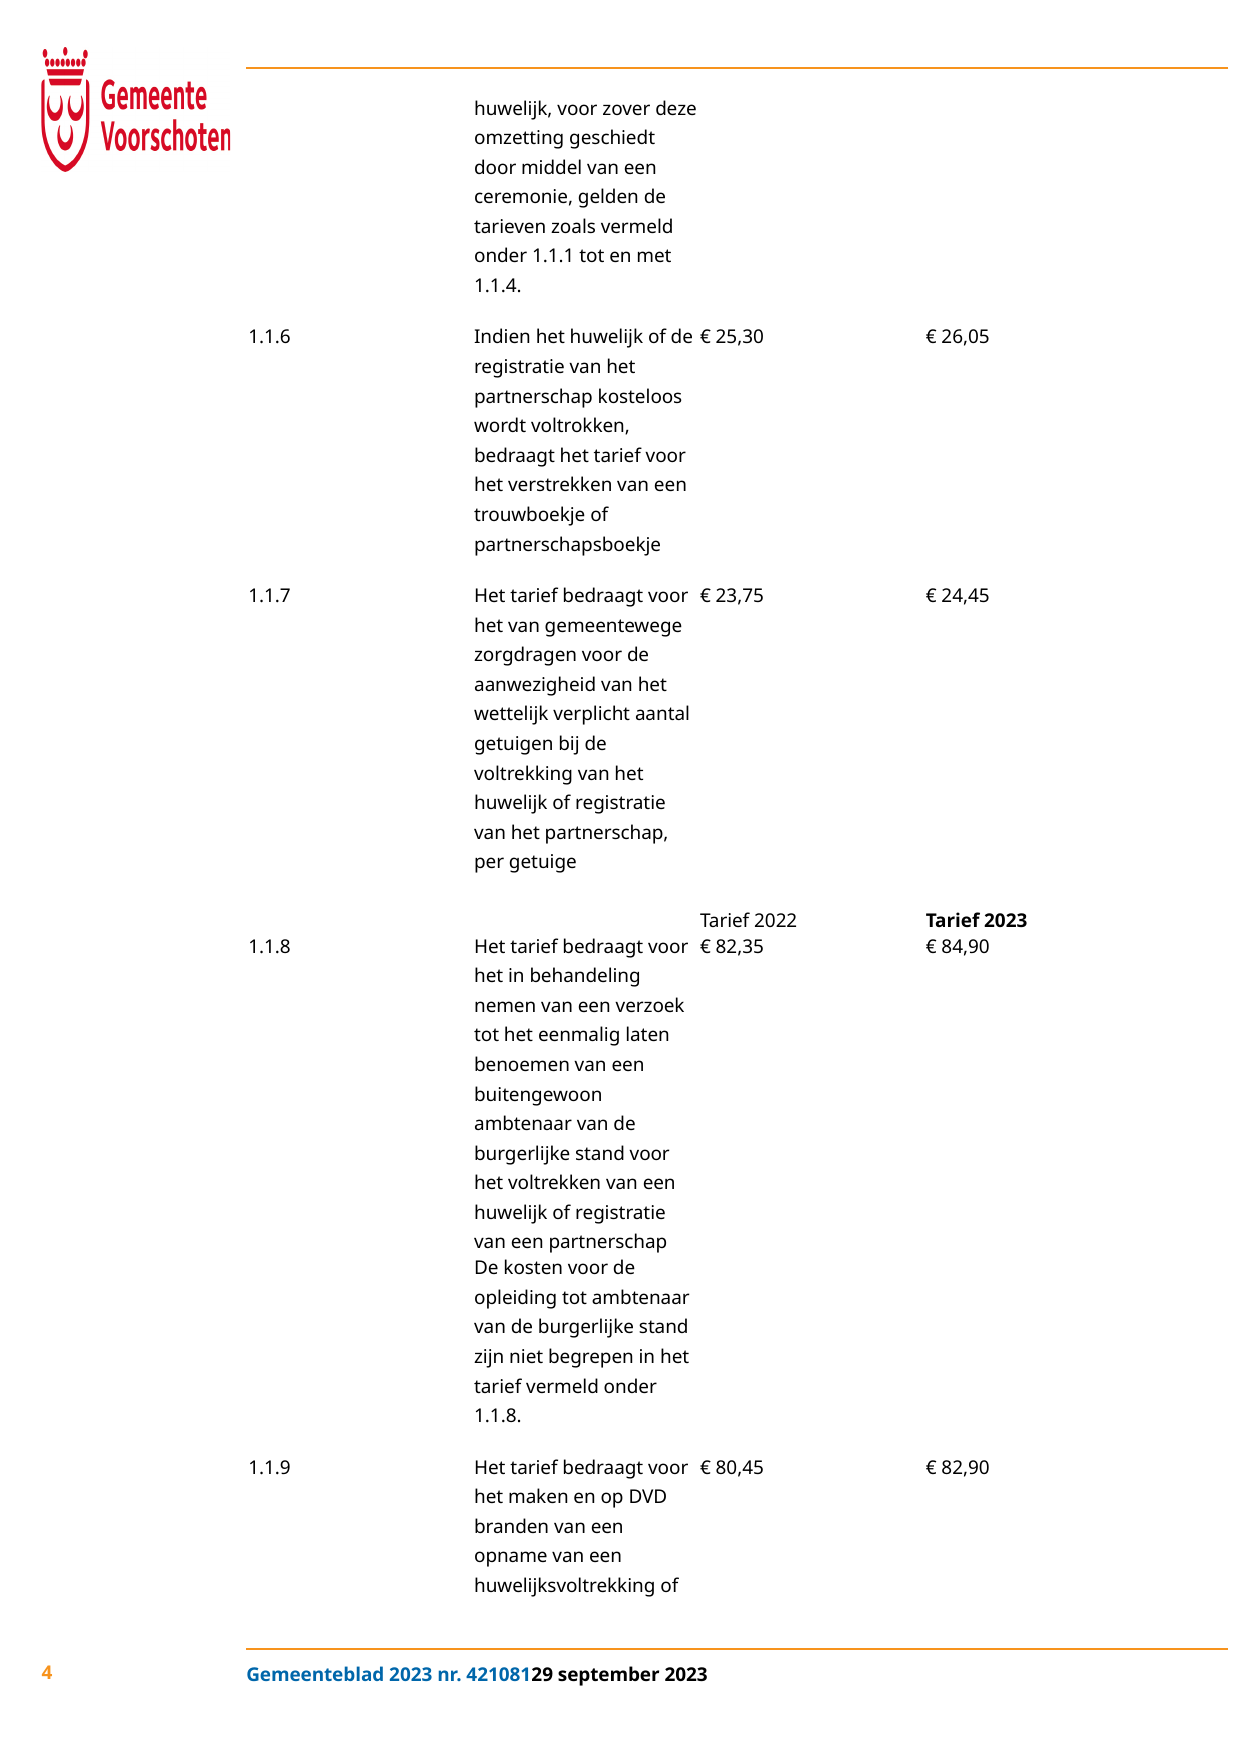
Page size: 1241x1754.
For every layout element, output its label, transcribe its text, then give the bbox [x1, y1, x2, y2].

table_cell € 84,90 [926, 933, 1152, 1254]
table_cell [248, 1428, 474, 1454]
table_cell [700, 298, 926, 324]
table_cell [700, 1255, 926, 1428]
table_cell [926, 95, 1152, 298]
table_cell [926, 557, 1152, 582]
table_cell [248, 95, 474, 298]
table_cell 1.1.8 [248, 933, 474, 1254]
table_cell € 82,90 [926, 1454, 1152, 1598]
table_cell [700, 1428, 926, 1454]
table_header [474, 907, 700, 933]
table_cell [474, 1428, 700, 1454]
picture [41, 47, 231, 172]
table_cell [926, 1428, 1152, 1454]
table_cell € 24,45 [926, 582, 1152, 874]
table_cell [926, 298, 1152, 324]
table_cell [926, 1255, 1152, 1428]
table_header Tarief 2022 [700, 907, 926, 933]
table_cell € 82,35 [700, 933, 926, 1254]
table_cell Het tarief bedraagt voor het in behandeling nemen van een verzoek tot het eenmalig laten benoemen van een buitengewoon ambtenaar van de burgerlijke stand voor het voltrekken van een huwelijk of registratie van een partnerschap [474, 933, 700, 1254]
table_cell huwelijk, voor zover deze omzetting geschiedt door middel van een ceremonie, gelden de tarieven zoals vermeld onder 1.1.1 tot en met 1.1.4. [474, 95, 700, 298]
table_cell [700, 557, 926, 582]
table_cell 1.1.7 [248, 582, 474, 874]
table_cell Indien het huwelijk of de registratie van het partnerschap kosteloos wordt voltrokken, bedraagt het tarief voor het verstrekken van een trouwboekje of partnerschapsboekje [474, 324, 700, 557]
table_header Tarief 2023 [926, 907, 1152, 933]
table_cell De kosten voor de opleiding tot ambtenaar van de burgerlijke stand zijn niet begrepen in het tarief vermeld onder 1.1.8. [474, 1255, 700, 1428]
table_cell Het tarief bedraagt voor het maken en op DVD branden van een opname van een huwelijksvoltrekking of [474, 1454, 700, 1598]
table_header [248, 907, 474, 933]
table_cell [474, 557, 700, 582]
table_cell 1.1.9 [248, 1454, 474, 1598]
table_cell [700, 95, 926, 298]
table_cell Het tarief bedraagt voor het van gemeentewege zorgdragen voor de aanwezigheid van het wettelijk verplicht aantal getuigen bij de voltrekking van het huwelijk of registratie van het partnerschap, per getuige [474, 582, 700, 874]
table_cell € 26,05 [926, 324, 1152, 557]
table_cell [248, 557, 474, 582]
table_cell 1.1.6 [248, 324, 474, 557]
table_cell [248, 1255, 474, 1428]
table_cell € 23,75 [700, 582, 926, 874]
table_cell € 25,30 [700, 324, 926, 557]
table_cell € 80,45 [700, 1454, 926, 1598]
table_cell [474, 298, 700, 324]
table_cell [248, 298, 474, 324]
